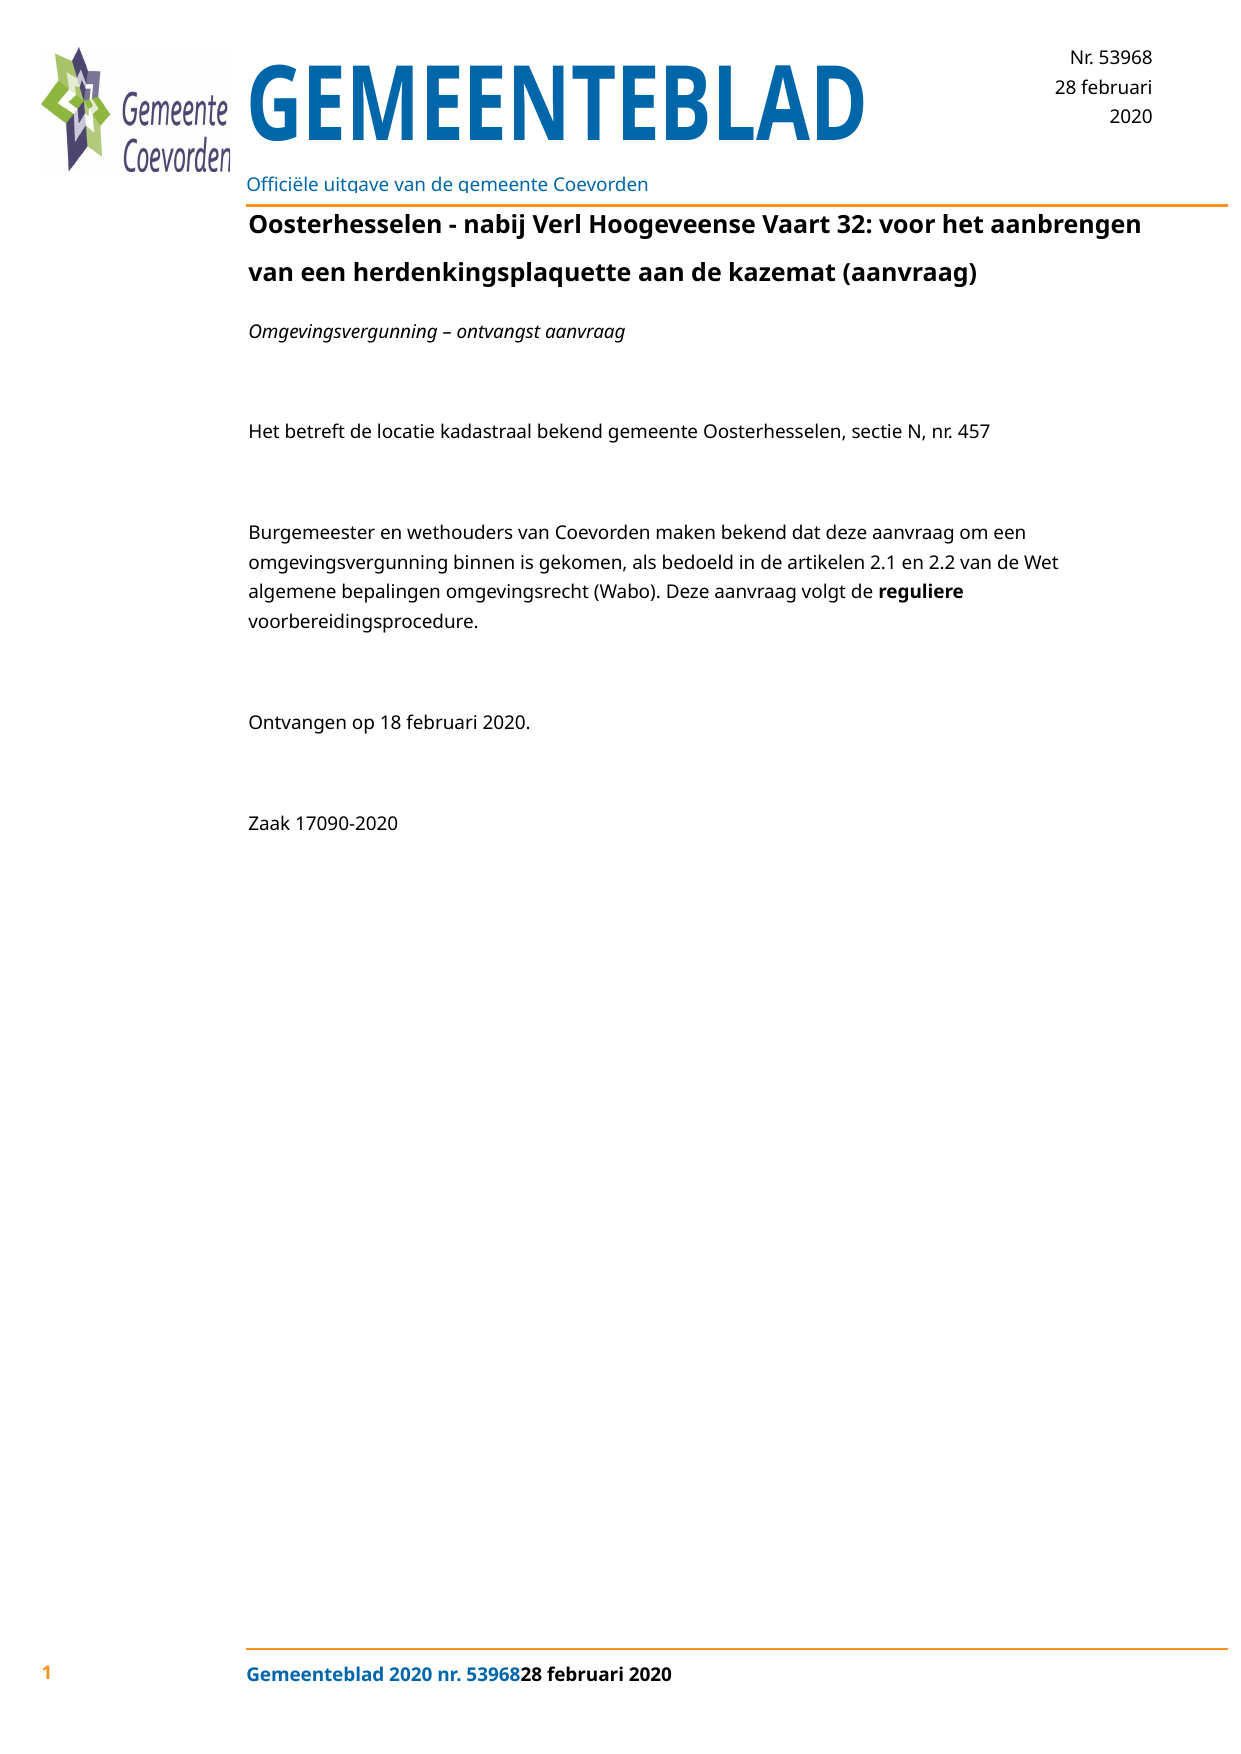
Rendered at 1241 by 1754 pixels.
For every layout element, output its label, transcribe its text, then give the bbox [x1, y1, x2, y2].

text Burgemeester en wethouders van Coevorden maken bekend dat deze aanvraag om een omgevingsvergunning binnen is gekomen, als bedoeld in de artikelen 2.1 en 2.2 van de Wet algemene bepalingen omgevingsrecht (Wabo). Deze aanvraag volgt de reguliere voorbereidingsprocedure. [248, 519, 1152, 634]
text Ontvangen op 18 februari 2020. [248, 709, 1152, 735]
text Zaak 17090-2020 [248, 810, 1152, 836]
text Oosterhesselen - nabij Verl Hoogeveense Vaart 32: voor het aanbrengen van een herdenkingsplaquette aan de kazemat (aanvraag) [248, 207, 1152, 288]
picture [41, 47, 231, 172]
text Het betreft de locatie kadastraal bekend gemeente Oosterhesselen, sectie N, nr. 457 [248, 419, 1152, 444]
text Omgevingsvergunning – ontvangst aanvraag [248, 318, 1152, 344]
